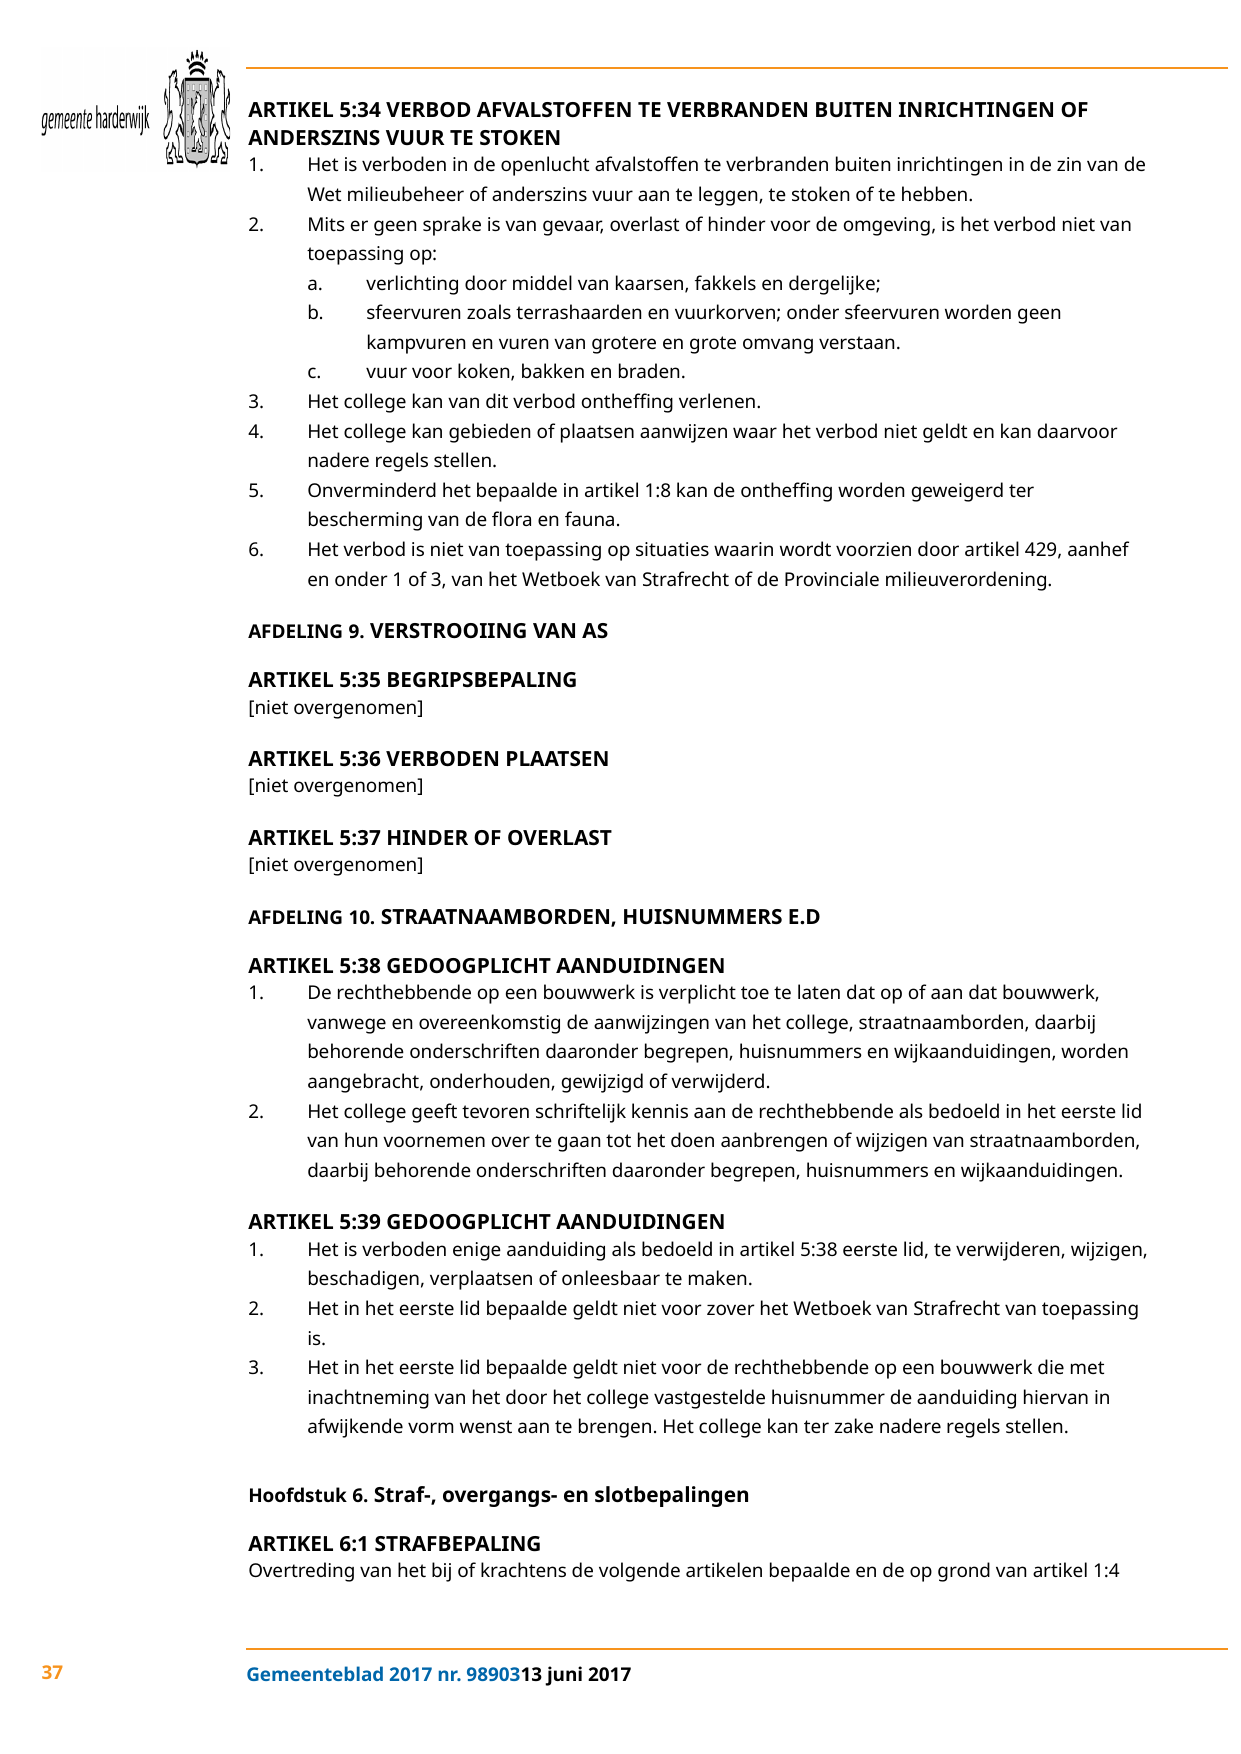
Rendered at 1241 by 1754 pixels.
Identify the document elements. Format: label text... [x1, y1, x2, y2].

text ARTIKEL 5:38 GEDOOGPLICHT AANDUIDINGEN [248, 951, 1152, 979]
list Het in het eerste lid bepaalde geldt niet voor de rechthebbende op een bouwwerk die met inachtneming van het door het college vastgestelde huisnummer de aanduiding hiervan in afwijkende vorm wenst aan te brengen. Het college kan ter zake nadere regels stellen. [248, 1354, 1152, 1439]
list Het college kan gebieden of plaatsen aanwijzen waar het verbod niet geldt en kan daarvoor nadere regels stellen. [248, 418, 1152, 473]
list verlichting door middel van kaarsen, fakkels en dergelijke; [307, 270, 1152, 296]
list Het verbod is niet van toepassing op situaties waarin wordt voorzien door artikel 429, aanhef en onder 1 of 3, van het Wetboek van Strafrecht of de Provinciale milieuverordening. [248, 536, 1152, 592]
text ARTIKEL 5:37 HINDER OF OVERLAST [248, 823, 1152, 852]
text [niet overgenomen] [248, 852, 1152, 877]
text ARTIKEL 6:1 STRAFBEPALING [248, 1529, 1152, 1557]
text ARTIKEL 5:39 GEDOOGPLICHT AANDUIDINGEN [248, 1207, 1152, 1236]
text ARTIKEL 5:36 VERBODEN PLAATSEN [248, 744, 1152, 773]
text ARTIKEL 5:35 BEGRIPSBEPALING [248, 665, 1152, 694]
text Overtreding van het bij of krachtens de volgende artikelen bepaalde en de op grond van artikel 1:4 [248, 1557, 1152, 1583]
text [niet overgenomen] [248, 694, 1152, 719]
list Het college kan van dit verbod ontheffing verlenen. [248, 388, 1152, 414]
text ARTIKEL 5:34 VERBOD AFVALSTOFFEN TE VERBRANDEN BUITEN INRICHTINGEN OF ANDERSZINS VUUR TE STOKEN [248, 95, 1152, 152]
list Onverminderd het bepaalde in artikel 1:8 kan de ontheffing worden geweigerd ter bescherming van de flora en fauna. [248, 477, 1152, 532]
picture [41, 47, 231, 172]
text [niet overgenomen] [248, 773, 1152, 798]
text AFDELING 10. STRAATNAAMBORDEN, HUISNUMMERS E.D [248, 902, 1152, 930]
list Het is verboden in de openlucht afvalstoffen te verbranden buiten inrichtingen in de zin van de Wet milieubeheer of anderszins vuur aan te leggen, te stoken of te hebben. [248, 152, 1152, 207]
list Mits er geen sprake is van gevaar, overlast of hinder voor de omgeving, is het verbod niet van toepassing op: [248, 211, 1152, 266]
list De rechthebbende op een bouwwerk is verplicht toe te laten dat op of aan dat bouwwerk, vanwege en overeenkomstig de aanwijzingen van het college, straatnaamborden, daarbij behorende onderschriften daaronder begrepen, huisnummers en wijkaanduidingen, worden aangebracht, onderhouden, gewijzigd of verwijderd. [248, 979, 1152, 1094]
text Hoofdstuk 6. Straf-, overgangs- en slotbepalingen [248, 1480, 1152, 1508]
list sfeervuren zoals terrashaarden en vuurkorven; onder sfeervuren worden geen kampvuren en vuren van grotere en grote omvang verstaan. [307, 299, 1152, 355]
list Het in het eerste lid bepaalde geldt niet voor zover het Wetboek van Strafrecht van toepassing is. [248, 1295, 1152, 1350]
list vuur voor koken, bakken en braden. [307, 359, 1152, 384]
list Het college geeft tevoren schriftelijk kennis aan de rechthebbende als bedoeld in het eerste lid van hun voornemen over te gaan tot het doen aanbrengen of wijzigen van straatnaamborden, daarbij behorende onderschriften daaronder begrepen, huisnummers en wijkaanduidingen. [248, 1098, 1152, 1183]
list Het is verboden enige aanduiding als bedoeld in artikel 5:38 eerste lid, te verwijderen, wijzigen, beschadigen, verplaatsen of onleesbaar te maken. [248, 1236, 1152, 1291]
text AFDELING 9. VERSTROOIING VAN AS [248, 616, 1152, 644]
